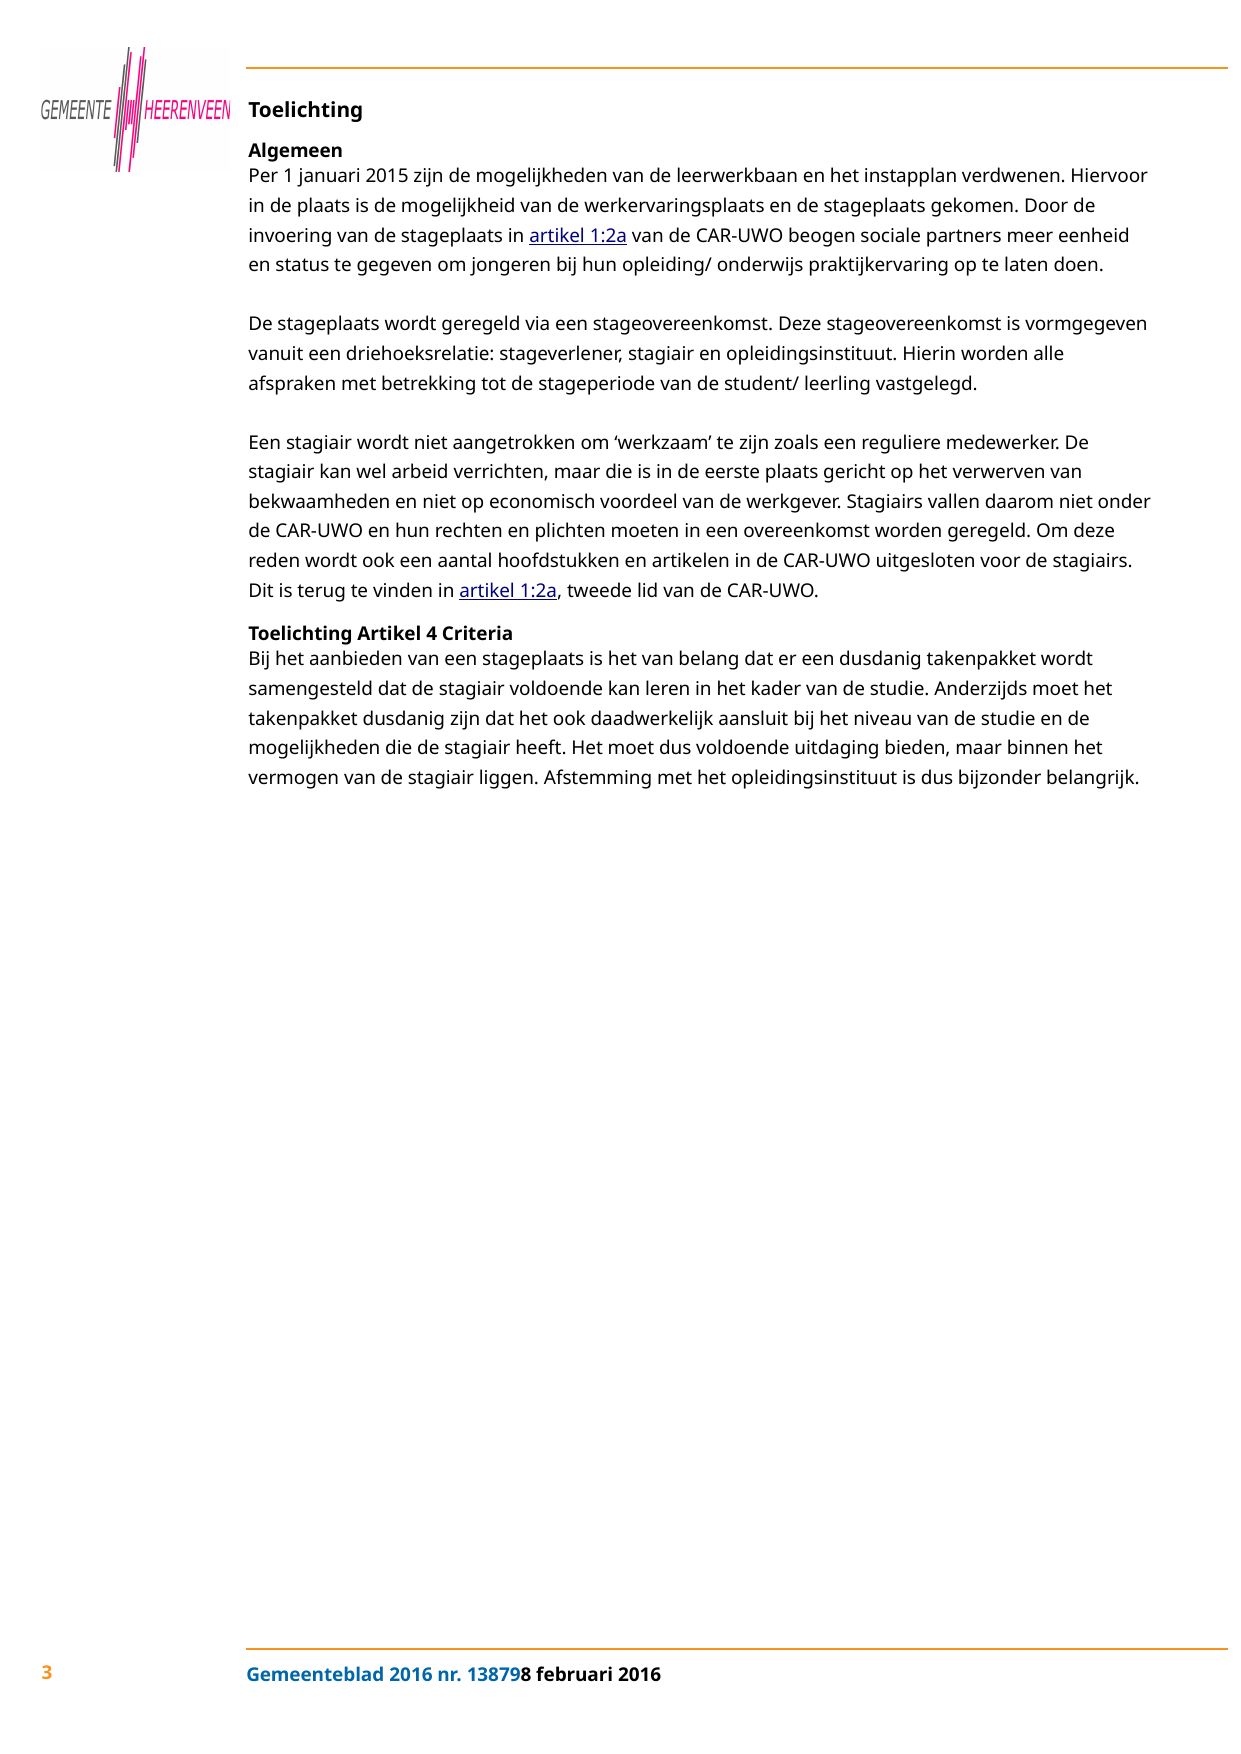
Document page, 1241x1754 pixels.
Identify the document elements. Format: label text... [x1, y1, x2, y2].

text Een stagiair wordt niet aangetrokken om ‘werkzaam’ te zijn zoals een reguliere medewerker. De stagiair kan wel arbeid verrichten, maar die is in de eerste plaats gericht op het verwerven van bekwaamheden en niet op economisch voordeel van de werkgever. Stagiairs vallen daarom niet onder de CAR-UWO en hun rechten en plichten moeten in een overeenkomst worden geregeld. Om deze reden wordt ook een aantal hoofdstukken en artikelen in de CAR-UWO uitgesloten voor de stagiairs. Dit is terug te vinden in artikel 1:2a, tweede lid van de CAR-UWO. [248, 429, 1152, 602]
picture [41, 47, 231, 172]
text De stageplaats wordt geregeld via een stageovereenkomst. Deze stageovereenkomst is vormgegeven vanuit een driehoeksrelatie: stageverlener, stagiair en opleidingsinstituut. Hierin worden alle afspraken met betrekking tot de stageperiode van de student/ leerling vastgelegd. [248, 311, 1152, 395]
text Per 1 januari 2015 zijn de mogelijkheden van de leerwerkbaan en het instapplan verdwenen. Hiervoor in de plaats is de mogelijkheid van de werkervaringsplaats en de stageplaats gekomen. Door de invoering van de stageplaats in artikel 1:2a van de CAR-UWO beogen sociale partners meer eenheid en status te gegeven om jongeren bij hun opleiding/ onderwijs praktijkervaring op te laten doen. [248, 163, 1152, 277]
text Bij het aanbieden van een stageplaats is het van belang dat er een dusdanig takenpakket wordt samengesteld dat de stagiair voldoende kan leren in het kader van de studie. Anderzijds moet het takenpakket dusdanig zijn dat het ook daadwerkelijk aansluit bij het niveau van de studie en de mogelijkheden die de stagiair heeft. Het moet dus voldoende uitdaging bieden, maar binnen het vermogen van de stagiair liggen. Afstemming met het opleidingsinstituut is dus bijzonder belangrijk. [248, 646, 1152, 790]
text Algemeen [248, 137, 1152, 163]
text Toelichting Artikel 4 Criteria [248, 620, 1152, 646]
text Toelichting [248, 95, 1152, 123]
